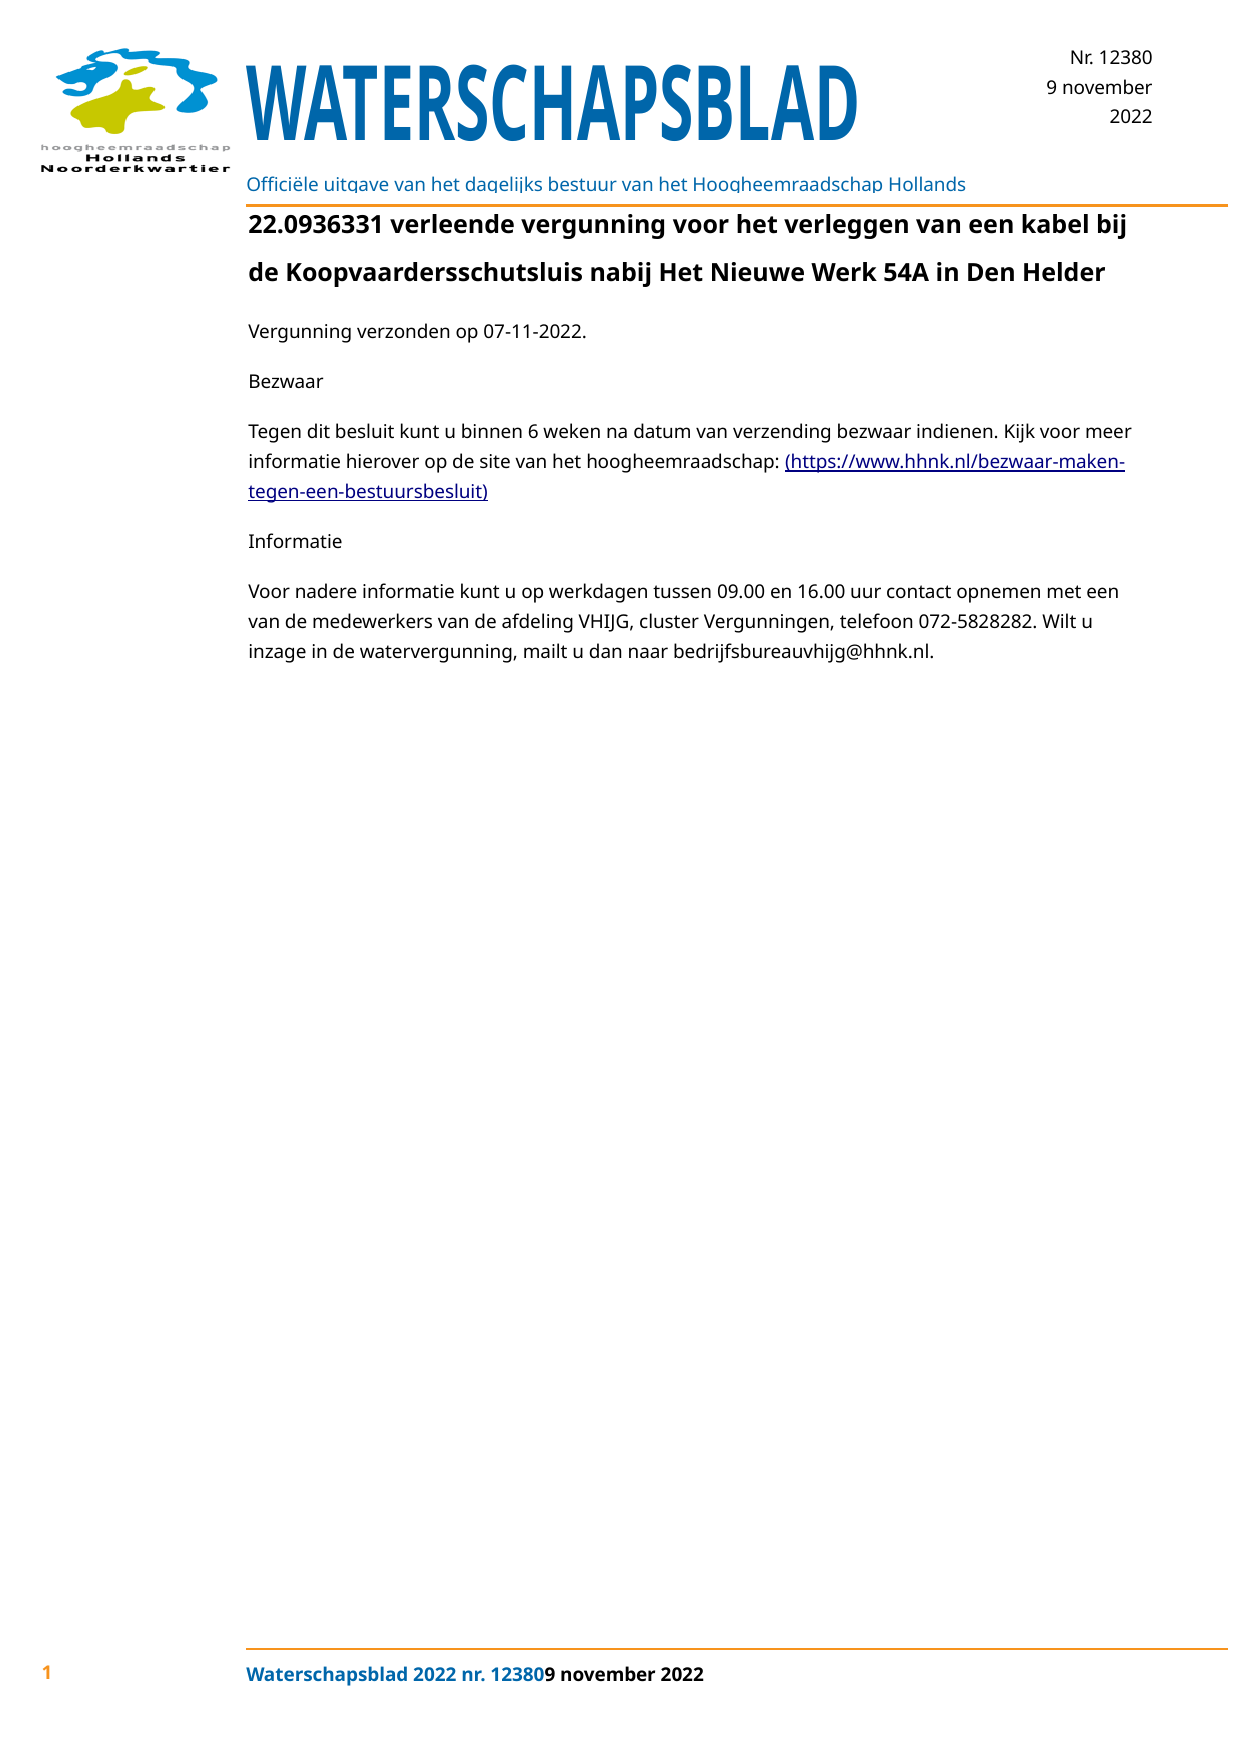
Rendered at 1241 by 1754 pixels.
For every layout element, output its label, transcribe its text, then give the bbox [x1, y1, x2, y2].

text Informatie [248, 528, 1152, 554]
text Bezwaar [248, 368, 1152, 394]
text Vergunning verzonden op 07-11-2022. [248, 318, 1152, 344]
text 22.0936331 verleende vergunning voor het verleggen van een kabel bij de Koopvaardersschutsluis nabij Het Nieuwe Werk 54A in Den Helder [248, 207, 1152, 288]
text Voor nadere informatie kunt u op werkdagen tussen 09.00 en 16.00 uur contact opnemen met een van de medewerkers van de afdeling VHIJG, cluster Vergunningen, telefoon 072-5828282. Wilt u inzage in de watervergunning, mailt u dan naar bedrijfsbureauvhijg@hhnk.nl. [248, 579, 1152, 664]
picture [41, 47, 231, 172]
text Tegen dit besluit kunt u binnen 6 weken na datum van verzending bezwaar indienen. Kijk voor meer informatie hierover op de site van het hoogheemraadschap: (https://www.hhnk.nl/bezwaar-maken-tegen-een-bestuursbesluit) [248, 419, 1152, 504]
